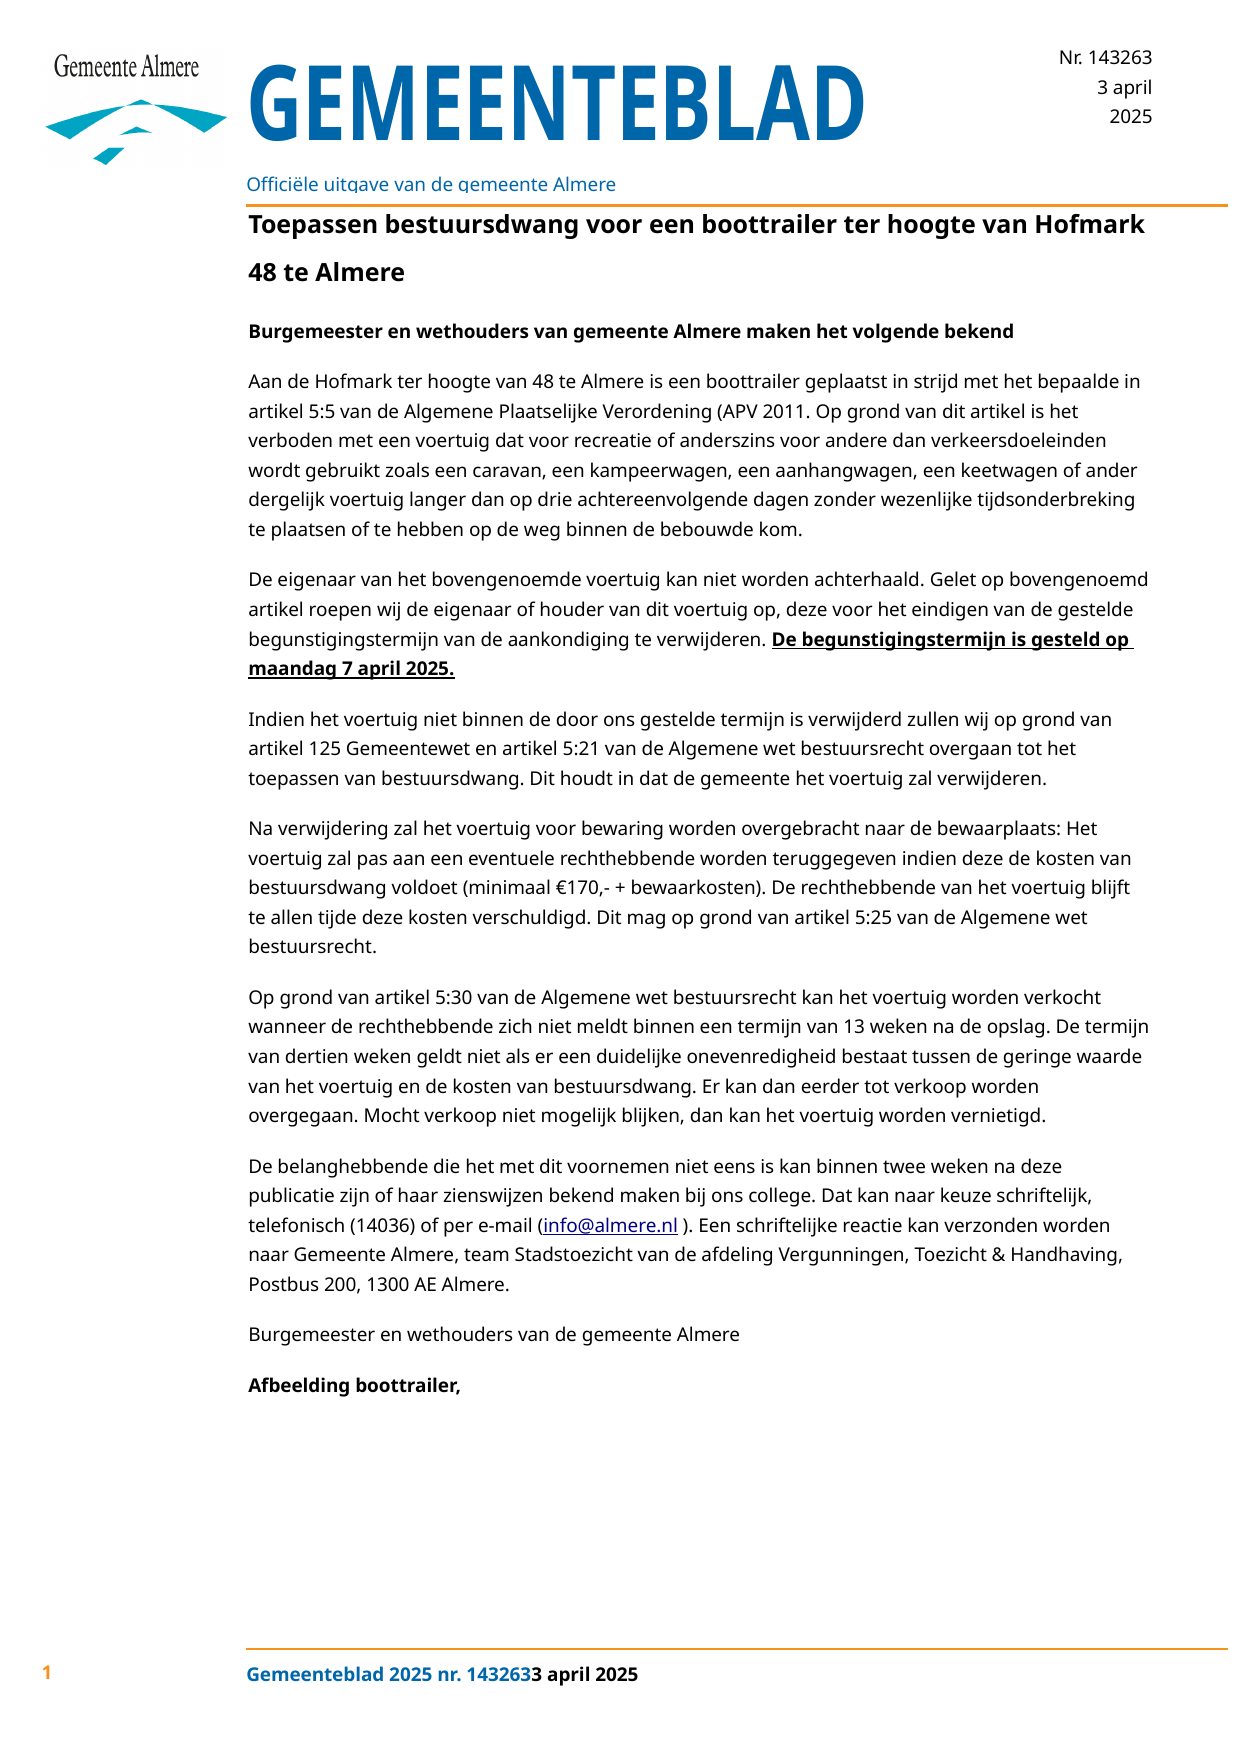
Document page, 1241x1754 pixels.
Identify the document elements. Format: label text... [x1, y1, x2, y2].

text Na verwijdering zal het voertuig voor bewaring worden overgebracht naar de bewaarplaats: Het voertuig zal pas aan een eventuele rechthebbende worden teruggegeven indien deze de kosten van bestuursdwang voldoet (minimaal €170,- + bewaarkosten). De rechthebbende van het voertuig blijft te allen tijde deze kosten verschuldigd. Dit mag op grond van artikel 5:25 van de Algemene wet bestuursrecht. [248, 815, 1152, 959]
text Op grond van artikel 5:30 van de Algemene wet bestuursrecht kan het voertuig worden verkocht wanneer de rechthebbende zich niet meldt binnen een termijn van 13 weken na de opslag. De termijn van dertien weken geldt niet als er een duidelijke onevenredigheid bestaat tussen de geringe waarde van het voertuig en de kosten van bestuursdwang. Er kan dan eerder tot verkoop worden overgegaan. Mocht verkoop niet mogelijk blijken, dan kan het voertuig worden vernietigd. [248, 984, 1152, 1128]
picture [41, 47, 231, 172]
text De belanghebbende die het met dit voornemen niet eens is kan binnen twee weken na deze publicatie zijn of haar zienswijzen bekend maken bij ons college. Dat kan naar keuze schriftelijk, telefonisch (14036) of per e-mail (info@almere.nl ). Een schriftelijke reactie kan verzonden worden naar Gemeente Almere, team Stadstoezicht van de afdeling Vergunningen, Toezicht & Handhaving, Postbus 200, 1300 AE Almere. [248, 1153, 1152, 1297]
text Indien het voertuig niet binnen de door ons gestelde termijn is verwijderd zullen wij op grond van artikel 125 Gemeentewet en artikel 5:21 van de Algemene wet bestuursrecht overgaan tot het toepassen van bestuursdwang. Dit houdt in dat de gemeente het voertuig zal verwijderen. [248, 706, 1152, 791]
text De eigenaar van het bovengenoemde voertuig kan niet worden achterhaald. Gelet op bovengenoemd artikel roepen wij de eigenaar of houder van dit voertuig op, deze voor het eindigen van de gestelde begunstigingstermijn van de aankondiging te verwijderen. De begunstigingstermijn is gesteld op maandag 7 april 2025. [248, 567, 1152, 681]
text Burgemeester en wethouders van de gemeente Almere [248, 1322, 1152, 1347]
text Afbeelding boottrailer, [248, 1372, 1152, 1398]
text Burgemeester en wethouders van gemeente Almere maken het volgende bekend [248, 318, 1152, 344]
text Aan de Hofmark ter hoogte van 48 te Almere is een boottrailer geplaatst in strijd met het bepaalde in artikel 5:5 van de Algemene Plaatselijke Verordening (APV 2011. Op grond van dit artikel is het verboden met een voertuig dat voor recreatie of anderszins voor andere dan verkeersdoeleinden wordt gebruikt zoals een caravan, een kampeerwagen, een aanhangwagen, een keetwagen of ander dergelijk voertuig langer dan op drie achtereenvolgende dagen zonder wezenlijke tijdsonderbreking te plaatsen of te hebben op de weg binnen de bebouwde kom. [248, 368, 1152, 542]
text Toepassen bestuursdwang voor een boottrailer ter hoogte van Hofmark 48 te Almere [248, 207, 1152, 288]
